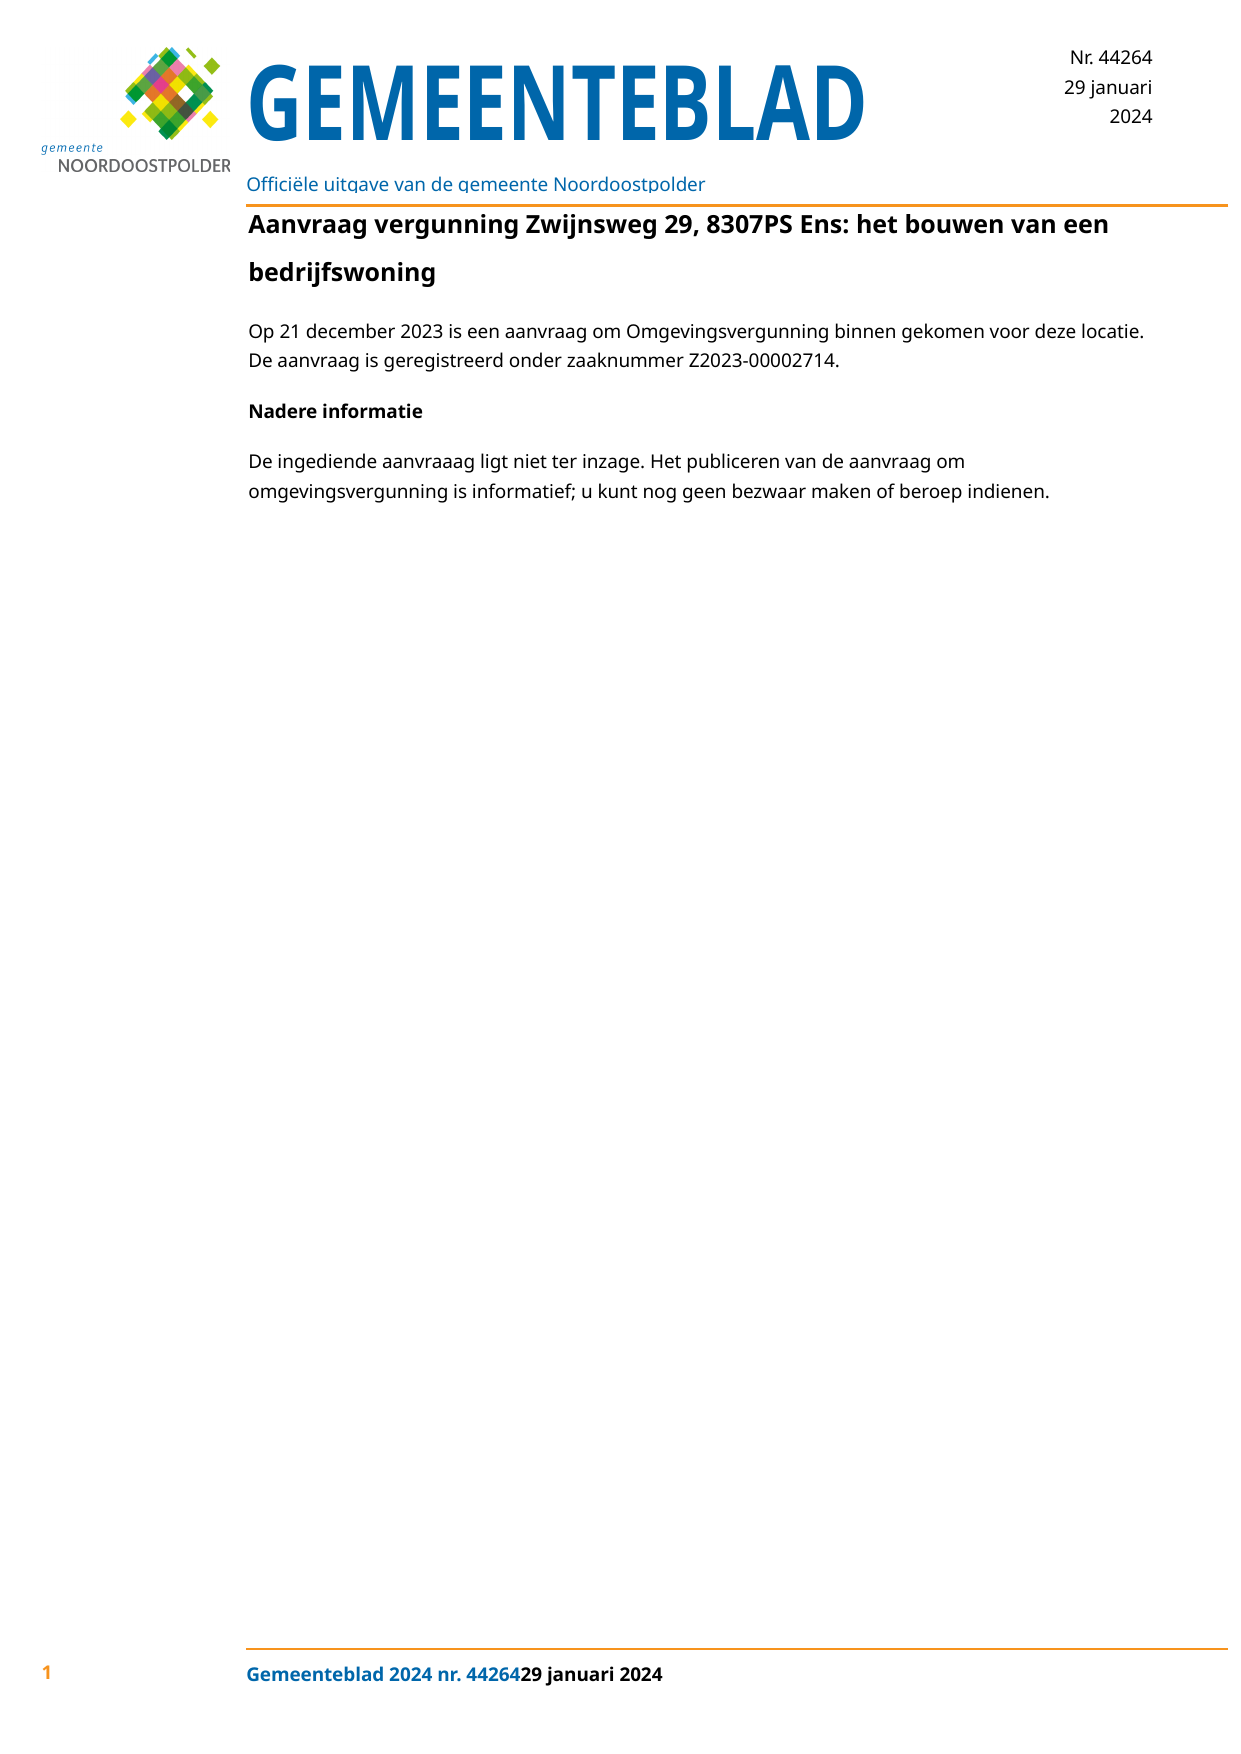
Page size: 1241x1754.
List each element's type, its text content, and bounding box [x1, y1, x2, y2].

text Op 21 december 2023 is een aanvraag om Omgevingsvergunning binnen gekomen voor deze locatie. De aanvraag is geregistreerd onder zaaknummer Z2023-00002714. [248, 318, 1152, 373]
picture [41, 47, 231, 172]
text De ingediende aanvraaag ligt niet ter inzage. Het publiceren van de aanvraag om omgevingsvergunning is informatief; u kunt nog geen bezwaar maken of beroep indienen. [248, 448, 1152, 504]
text Aanvraag vergunning Zwijnsweg 29, 8307PS Ens: het bouwen van een bedrijfswoning [248, 207, 1152, 288]
text Nadere informatie [248, 398, 1152, 424]
